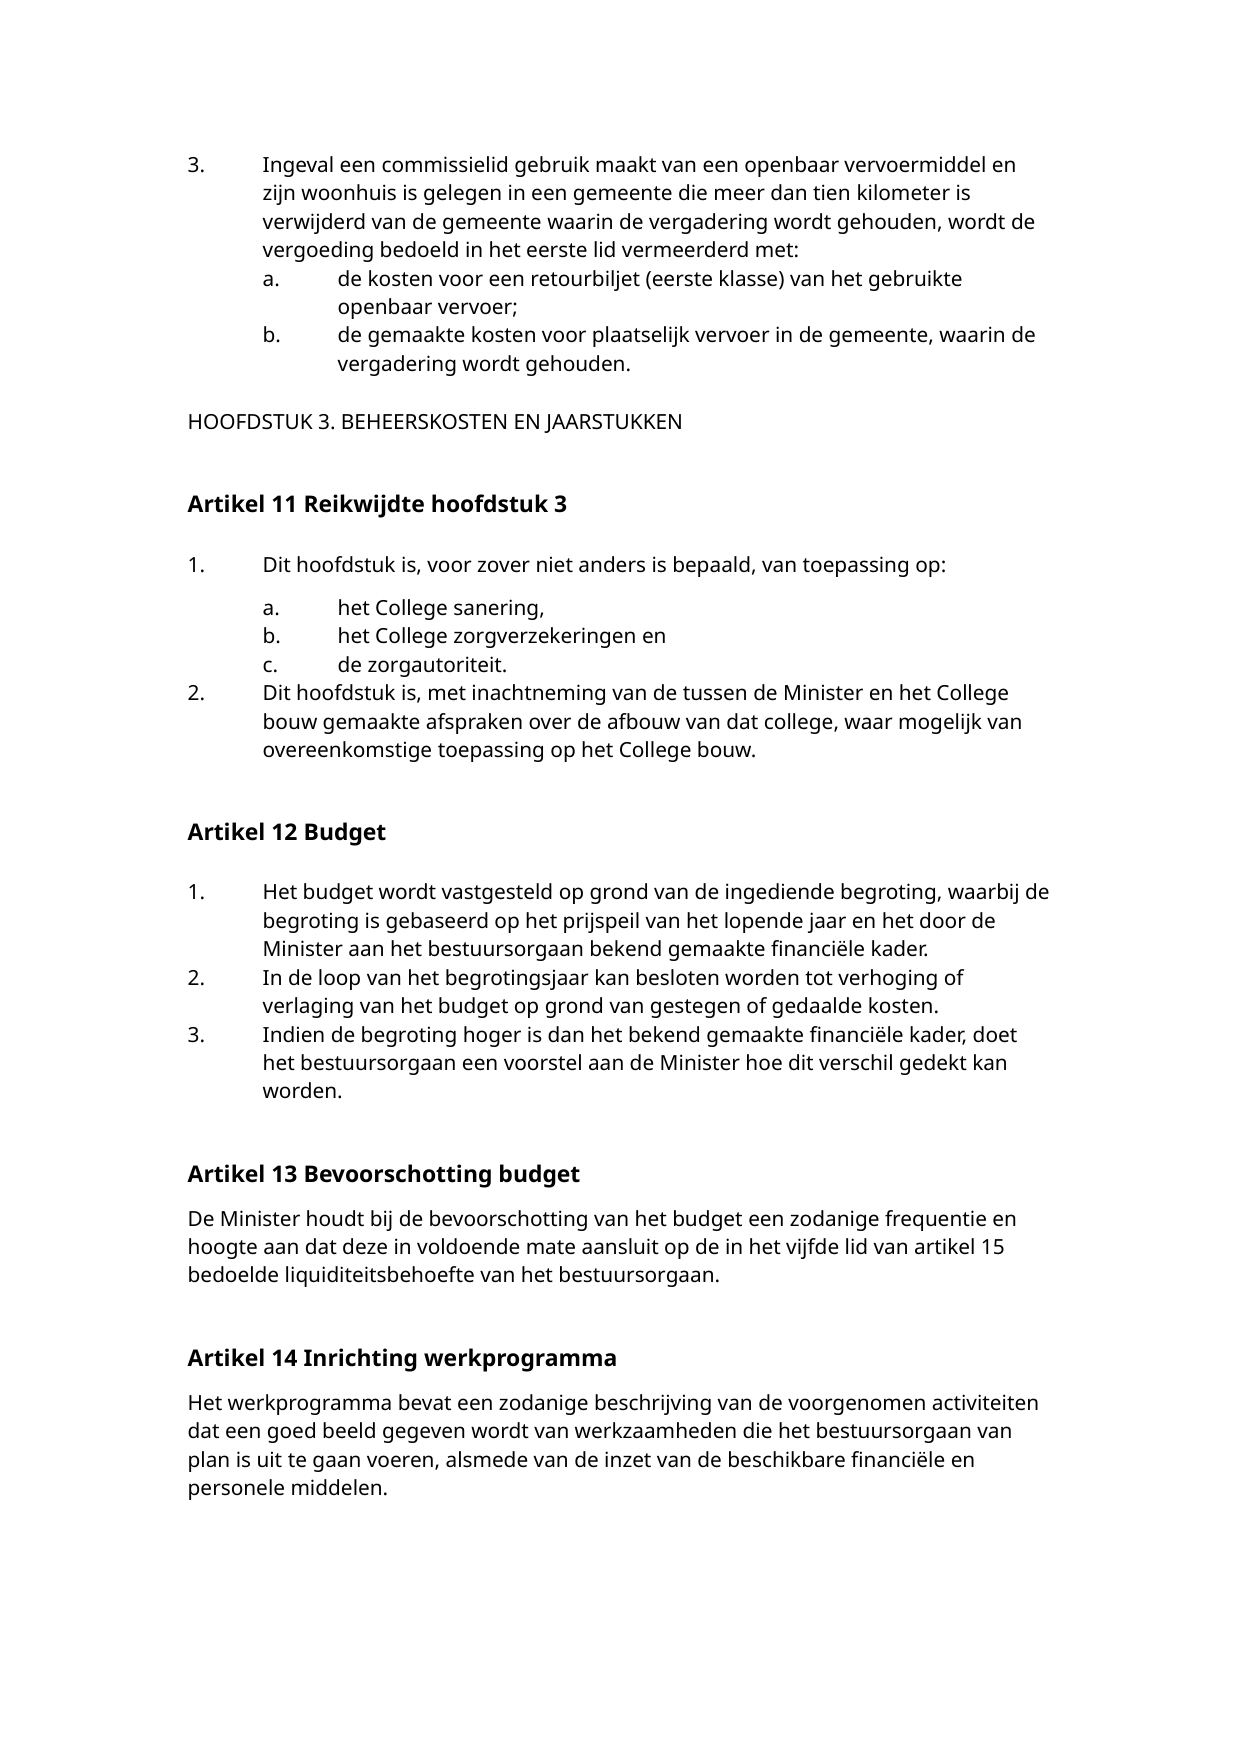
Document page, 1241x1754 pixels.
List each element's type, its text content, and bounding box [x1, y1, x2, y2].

list het College zorgverzekeringen en [262, 622, 1053, 650]
list Ingeval een commissielid gebruik maakt van een openbaar vervoermiddel en zijn woonhuis is gelegen in een gemeente die meer dan tien kilometer is verwijderd van de gemeente waarin de vergadering wordt gehouden, wordt de vergoeding bedoeld in het eerste lid vermeerderd met: [187, 150, 1053, 264]
subtitle Artikel 13 Bevoorschotting budget [187, 1157, 1053, 1189]
list Dit hoofdstuk is, met inachtneming van de tussen de Minister en het College bouw gemaakte afspraken over de afbouw van dat college, waar mogelijk van overeenkomstige toepassing op het College bouw. [187, 678, 1053, 764]
list Dit hoofdstuk is, voor zover niet anders is bepaald, van toepassing op: [187, 550, 1053, 578]
list de gemaakte kosten voor plaatselijk vervoer in de gemeente, waarin de vergadering wordt gehouden. [262, 321, 1053, 377]
list Het budget wordt vastgesteld op grond van de ingediende begroting, waarbij de begroting is gebaseerd op het prijspeil van het lopende jaar en het door de Minister aan het bestuursorgaan bekend gemaakte financiële kader. [187, 877, 1053, 963]
text De Minister houdt bij de bevoorschotting van het budget een zodanige frequentie en hoogte aan dat deze in voldoende mate aansluit op de in het vijfde lid van artikel 15 bedoelde liquiditeitsbehoefte van het bestuursorgaan. [187, 1204, 1053, 1289]
list Indien de begroting hoger is dan het bekend gemaakte financiële kader, doet het bestuursorgaan een voorstel aan de Minister hoe dit verschil gedekt kan worden. [187, 1020, 1053, 1105]
subtitle Artikel 14 Inrichting werkprogramma [187, 1342, 1053, 1373]
list de kosten voor een retourbiljet (eerste klasse) van het gebruikte openbaar vervoer; [262, 264, 1053, 321]
subtitle Artikel 11 Reikwijdte hoofdstuk 3 [187, 488, 1053, 520]
subtitle HOOFDSTUK 3. BEHEERSKOSTEN EN JAARSTUKKEN [187, 407, 1053, 436]
list de zorgautoriteit. [262, 650, 1053, 678]
list In de loop van het begrotingsjaar kan besloten worden tot verhoging of verlaging van het budget op grond van gestegen of gedaalde kosten. [187, 963, 1053, 1020]
text Het werkprogramma bevat een zodanige beschrijving van de voorgenomen activiteiten dat een goed beeld gegeven wordt van werkzaamheden die het bestuursorgaan van plan is uit te gaan voeren, alsmede van de inzet van de beschikbare financiële en personele middelen. [187, 1388, 1053, 1502]
list het College sanering, [262, 593, 1053, 622]
subtitle Artikel 12 Budget [187, 816, 1053, 847]
